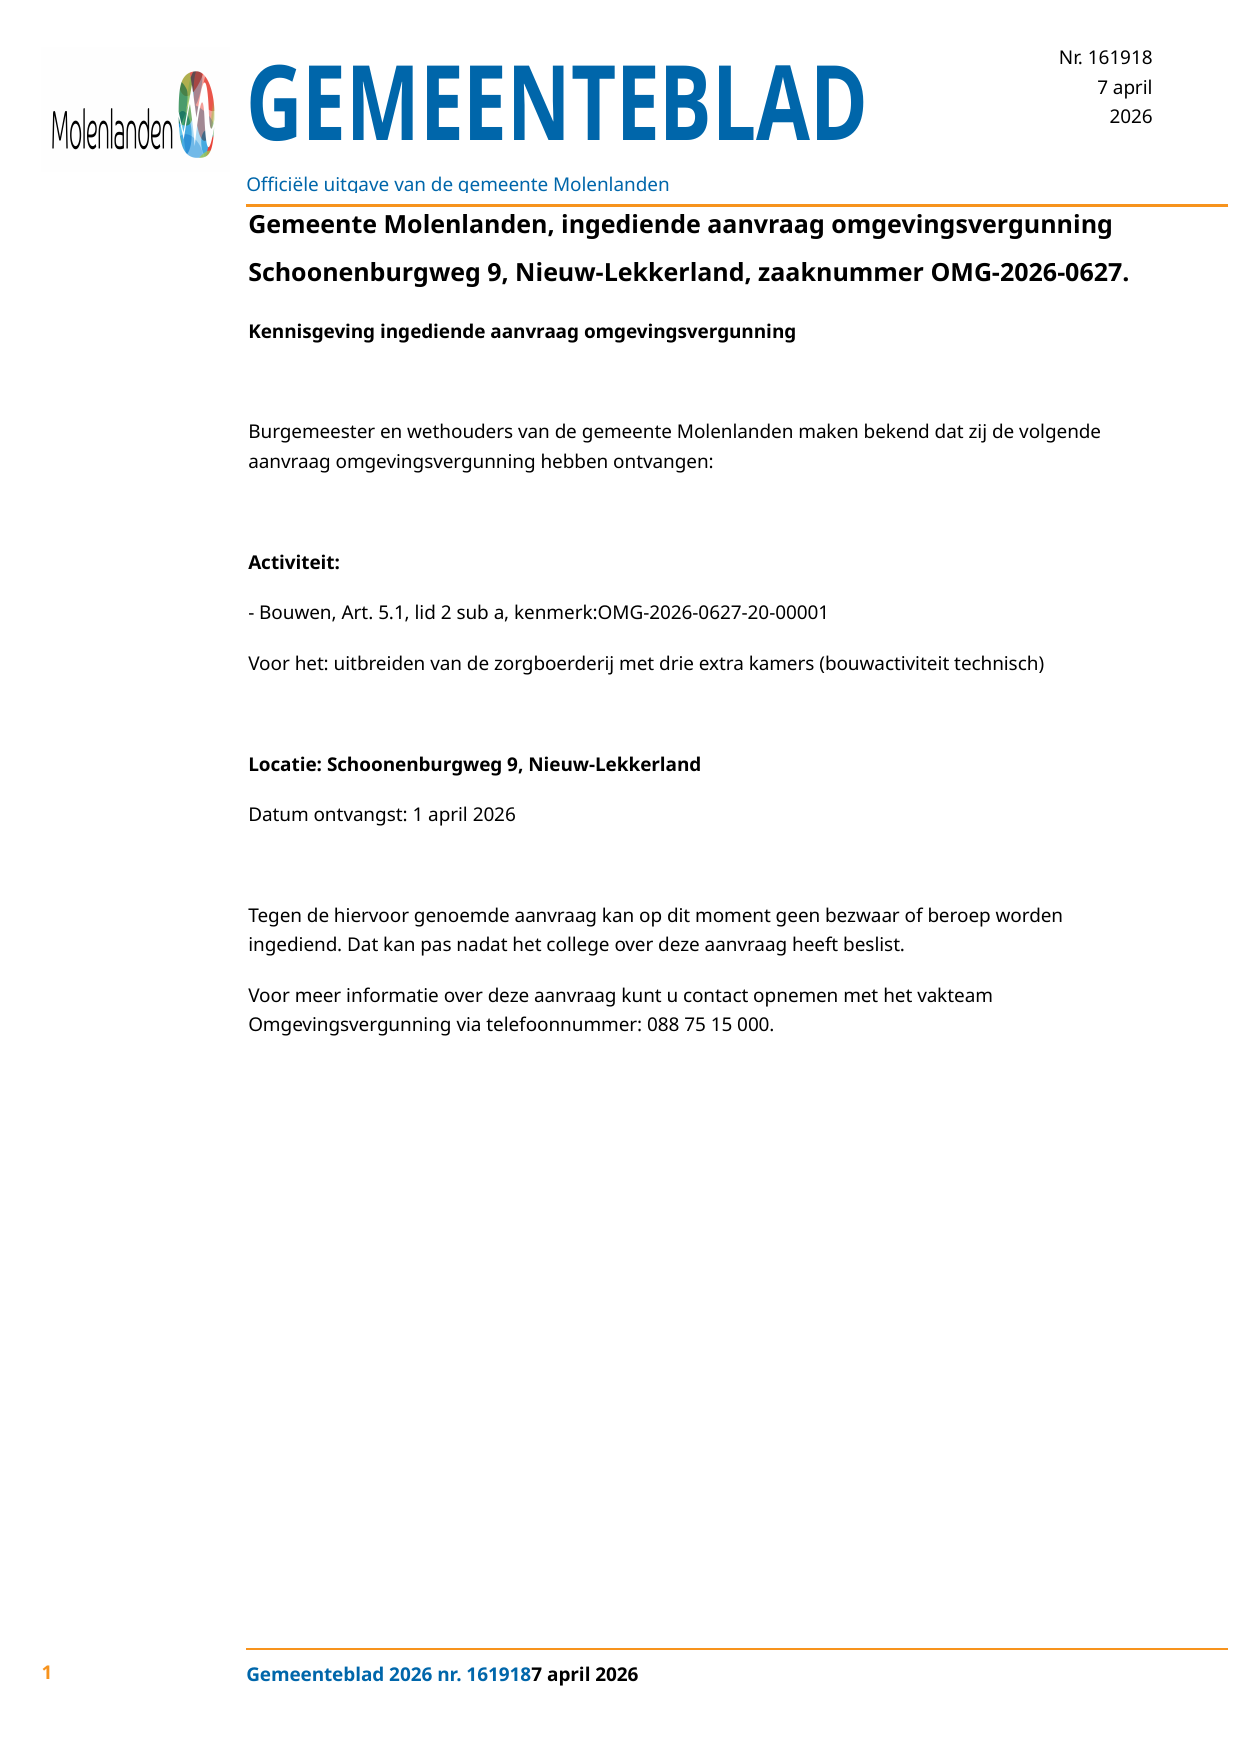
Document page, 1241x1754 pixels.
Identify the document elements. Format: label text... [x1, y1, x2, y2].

text - Bouwen, Art. 5.1, lid 2 sub a, kenmerk:OMG-2026-0627-20-00001 [248, 599, 1152, 625]
text Kennisgeving ingediende aanvraag omgevingsvergunning [248, 318, 1152, 344]
text Voor het: uitbreiden van de zorgboerderij met drie extra kamers (bouwactiviteit technisch) [248, 650, 1152, 676]
text Burgemeester en wethouders van de gemeente Molenlanden maken bekend dat zij de volgende aanvraag omgevingsvergunning hebben ontvangen: [248, 419, 1152, 474]
text Locatie: Schoonenburgweg 9, Nieuw-Lekkerland [248, 751, 1152, 777]
text Gemeente Molenlanden, ingediende aanvraag omgevingsvergunning Schoonenburgweg 9, Nieuw-Lekkerland, zaaknummer OMG-2026-0627. [248, 207, 1152, 288]
text Activiteit: [248, 549, 1152, 575]
text Datum ontvangst: 1 april 2026 [248, 801, 1152, 827]
text Voor meer informatie over deze aanvraag kunt u contact opnemen met het vakteam Omgevingsvergunning via telefoonnummer: 088 75 15 000. [248, 982, 1152, 1037]
picture [41, 47, 231, 172]
text Tegen de hiervoor genoemde aanvraag kan op dit moment geen bezwaar of beroep worden ingediend. Dat kan pas nadat het college over deze aanvraag heeft beslist. [248, 902, 1152, 957]
